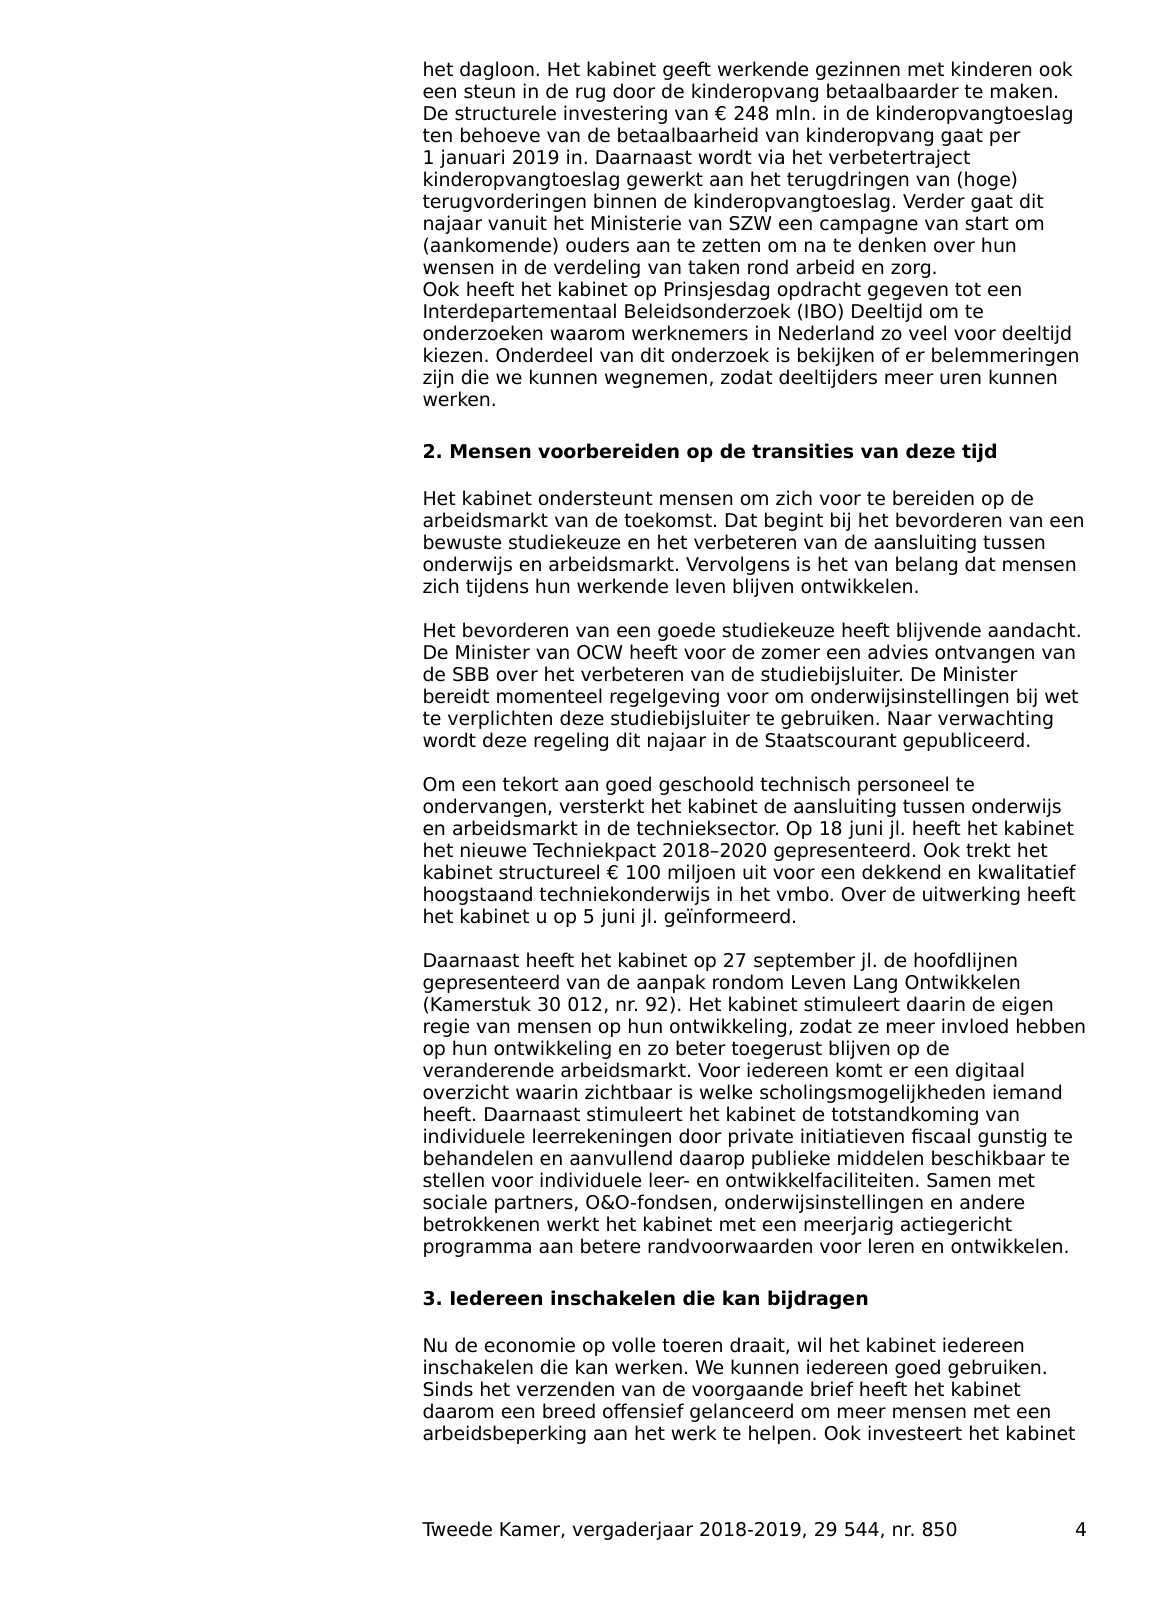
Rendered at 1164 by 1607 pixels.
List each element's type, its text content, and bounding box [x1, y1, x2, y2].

subtitle 2. Mensen voorbereiden op de transities van deze tijd [422, 441, 1087, 463]
text Het bevorderen van een goede studiekeuze heeft blijvende aandacht. De Minister van OCW heeft voor de zomer een advies ontvangen van de SBB over het verbeteren van de studiebijsluiter. De Minister bereidt momenteel regelgeving voor om onderwijsinstellingen bij wet te verplichten deze studiebijsluiter te gebruiken. Naar verwachting wordt deze regeling dit najaar in de Staatscourant gepubliceerd. [422, 620, 1087, 752]
text Daarnaast heeft het kabinet op 27 september jl. de hoofdlijnen gepresenteerd van de aanpak rondom Leven Lang Ontwikkelen (Kamerstuk 30 012, nr. 92). Het kabinet stimuleert daarin de eigen regie van mensen op hun ontwikkeling, zodat ze meer invloed hebben op hun ontwikkeling en zo beter toegerust blijven op de veranderende arbeidsmarkt. Voor iedereen komt er een digitaal overzicht waarin zichtbaar is welke scholingsmogelijkheden iemand heeft. Daarnaast stimuleert het kabinet de totstandkoming van individuele leerrekeningen door private initiatieven fiscaal gunstig te behandelen en aanvullend daarop publieke middelen beschikbaar te stellen voor individuele leer- en ontwikkelfaciliteiten. Samen met sociale partners, O&O-fondsen, onderwijsinstellingen en andere betrokkenen werkt het kabinet met een meerjarig actiegericht programma aan betere randvoorwaarden voor leren en ontwikkelen. [422, 950, 1087, 1258]
text Het kabinet ondersteunt mensen om zich voor te bereiden op de arbeidsmarkt van de toekomst. Dat begint bij het bevorderen van een bewuste studiekeuze en het verbeteren van de aansluiting tussen onderwijs en arbeidsmarkt. Vervolgens is het van belang dat mensen zich tijdens hun werkende leven blijven ontwikkelen. [422, 488, 1087, 598]
text Ook heeft het kabinet op Prinsjesdag opdracht gegeven tot een Interdepartementaal Beleidsonderzoek (IBO) Deeltijd om te onderzoeken waarom werknemers in Nederland zo veel voor deeltijd kiezen. Onderdeel van dit onderzoek is bekijken of er belemmeringen zijn die we kunnen wegnemen, zodat deeltijders meer uren kunnen werken. [422, 279, 1087, 411]
subtitle 3. Iedereen inschakelen die kan bijdragen [422, 1288, 1087, 1309]
text Nu de economie op volle toeren draait, wil het kabinet iedereen inschakelen die kan werken. We kunnen iedereen goed gebruiken. Sinds het verzenden van de voorgaande brief heeft het kabinet daarom een breed offensief gelanceerd om meer mensen met een arbeidsbeperking aan het werk te helpen. Ook investeert het kabinet [422, 1334, 1087, 1444]
text het dagloon. Het kabinet geeft werkende gezinnen met kinderen ook een steun in de rug door de kinderopvang betaalbaarder te maken. De structurele investering van € 248 mln. in de kinderopvangtoeslag ten behoeve van de betaalbaarheid van kinderopvang gaat per 1 januari 2019 in. Daarnaast wordt via het verbetertraject kinderopvangtoeslag gewerkt aan het terugdringen van (hoge) terugvorderingen binnen de kinderopvangtoeslag. Verder gaat dit najaar vanuit het Ministerie van SZW een campagne van start om (aankomende) ouders aan te zetten om na te denken over hun wensen in de verdeling van taken rond arbeid en zorg. [422, 59, 1087, 279]
text Om een tekort aan goed geschoold technisch personeel te ondervangen, versterkt het kabinet de aansluiting tussen onderwijs en arbeidsmarkt in de technieksector. Op 18 juni jl. heeft het kabinet het nieuwe Techniekpact 2018–2020 gepresenteerd. Ook trekt het kabinet structureel € 100 miljoen uit voor een dekkend en kwalitatief hoogstaand techniekonderwijs in het vmbo. Over de uitwerking heeft het kabinet u op 5 juni jl. geïnformeerd. [422, 774, 1087, 928]
